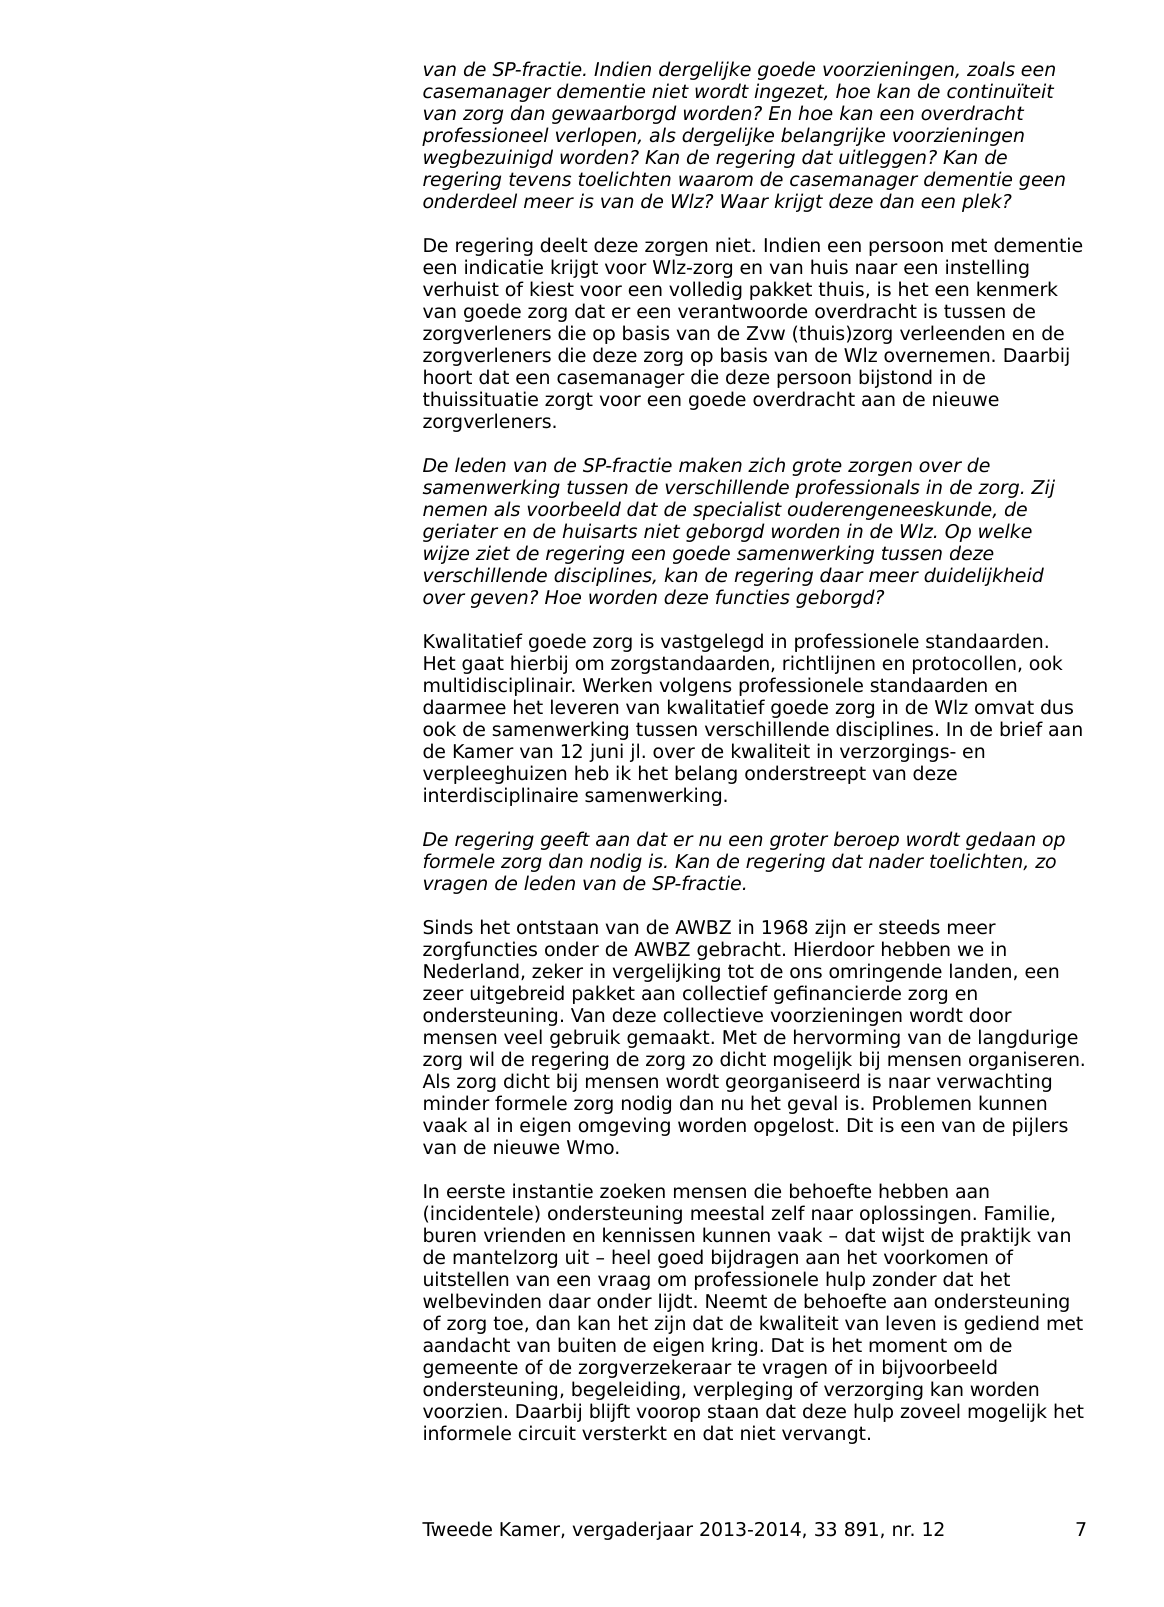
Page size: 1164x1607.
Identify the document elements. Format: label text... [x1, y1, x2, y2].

text In eerste instantie zoeken mensen die behoefte hebben aan (incidentele) ondersteuning meestal zelf naar oplossingen. Familie, buren vrienden en kennissen kunnen vaak – dat wijst de praktijk van de mantelzorg uit – heel goed bijdragen aan het voorkomen of uitstellen van een vraag om professionele hulp zonder dat het welbevinden daar onder lijdt. Neemt de behoefte aan ondersteuning of zorg toe, dan kan het zijn dat de kwaliteit van leven is gediend met aandacht van buiten de eigen kring. Dat is het moment om de gemeente of de zorgverzekeraar te vragen of in bijvoorbeeld ondersteuning, begeleiding, verpleging of verzorging kan worden voorzien. Daarbij blijft voorop staan dat deze hulp zoveel mogelijk het informele circuit versterkt en dat niet vervangt. [422, 1181, 1087, 1445]
text De leden van de SP-fractie maken zich grote zorgen over de samenwerking tussen de verschillende professionals in de zorg. Zij nemen als voorbeeld dat de specialist ouderengeneeskunde, de geriater en de huisarts niet geborgd worden in de Wlz. Op welke wijze ziet de regering een goede samenwerking tussen deze verschillende disciplines, kan de regering daar meer duidelijkheid over geven? Hoe worden deze functies geborgd? [422, 455, 1087, 609]
text van de SP-fractie. Indien dergelijke goede voorzieningen, zoals een casemanager dementie niet wordt ingezet, hoe kan de continuïteit van zorg dan gewaarborgd worden? En hoe kan een overdracht professioneel verlopen, als dergelijke belangrijke voorzieningen wegbezuinigd worden? Kan de regering dat uitleggen? Kan de regering tevens toelichten waarom de casemanager dementie geen onderdeel meer is van de Wlz? Waar krijgt deze dan een plek? [422, 59, 1087, 213]
text De regering geeft aan dat er nu een groter beroep wordt gedaan op formele zorg dan nodig is. Kan de regering dat nader toelichten, zo vragen de leden van de SP-fractie. [422, 829, 1087, 895]
text Sinds het ontstaan van de AWBZ in 1968 zijn er steeds meer zorgfuncties onder de AWBZ gebracht. Hierdoor hebben we in Nederland, zeker in vergelijking tot de ons omringende landen, een zeer uitgebreid pakket aan collectief gefinancierde zorg en ondersteuning. Van deze collectieve voorzieningen wordt door mensen veel gebruik gemaakt. Met de hervorming van de langdurige zorg wil de regering de zorg zo dicht mogelijk bij mensen organiseren. Als zorg dicht bij mensen wordt georganiseerd is naar verwachting minder formele zorg nodig dan nu het geval is. Problemen kunnen vaak al in eigen omgeving worden opgelost. Dit is een van de pijlers van de nieuwe Wmo. [422, 917, 1087, 1159]
text De regering deelt deze zorgen niet. Indien een persoon met dementie een indicatie krijgt voor Wlz-zorg en van huis naar een instelling verhuist of kiest voor een volledig pakket thuis, is het een kenmerk van goede zorg dat er een verantwoorde overdracht is tussen de zorgverleners die op basis van de Zvw (thuis)zorg verleenden en de zorgverleners die deze zorg op basis van de Wlz overnemen. Daarbij hoort dat een casemanager die deze persoon bijstond in de thuissituatie zorgt voor een goede overdracht aan de nieuwe zorgverleners. [422, 235, 1087, 433]
text Kwalitatief goede zorg is vastgelegd in professionele standaarden. Het gaat hierbij om zorgstandaarden, richtlijnen en protocollen, ook multidisciplinair. Werken volgens professionele standaarden en daarmee het leveren van kwalitatief goede zorg in de Wlz omvat dus ook de samenwerking tussen verschillende disciplines. In de brief aan de Kamer van 12 juni jl. over de kwaliteit in verzorgings- en verpleeghuizen heb ik het belang onderstreept van deze interdisciplinaire samenwerking. [422, 631, 1087, 807]
